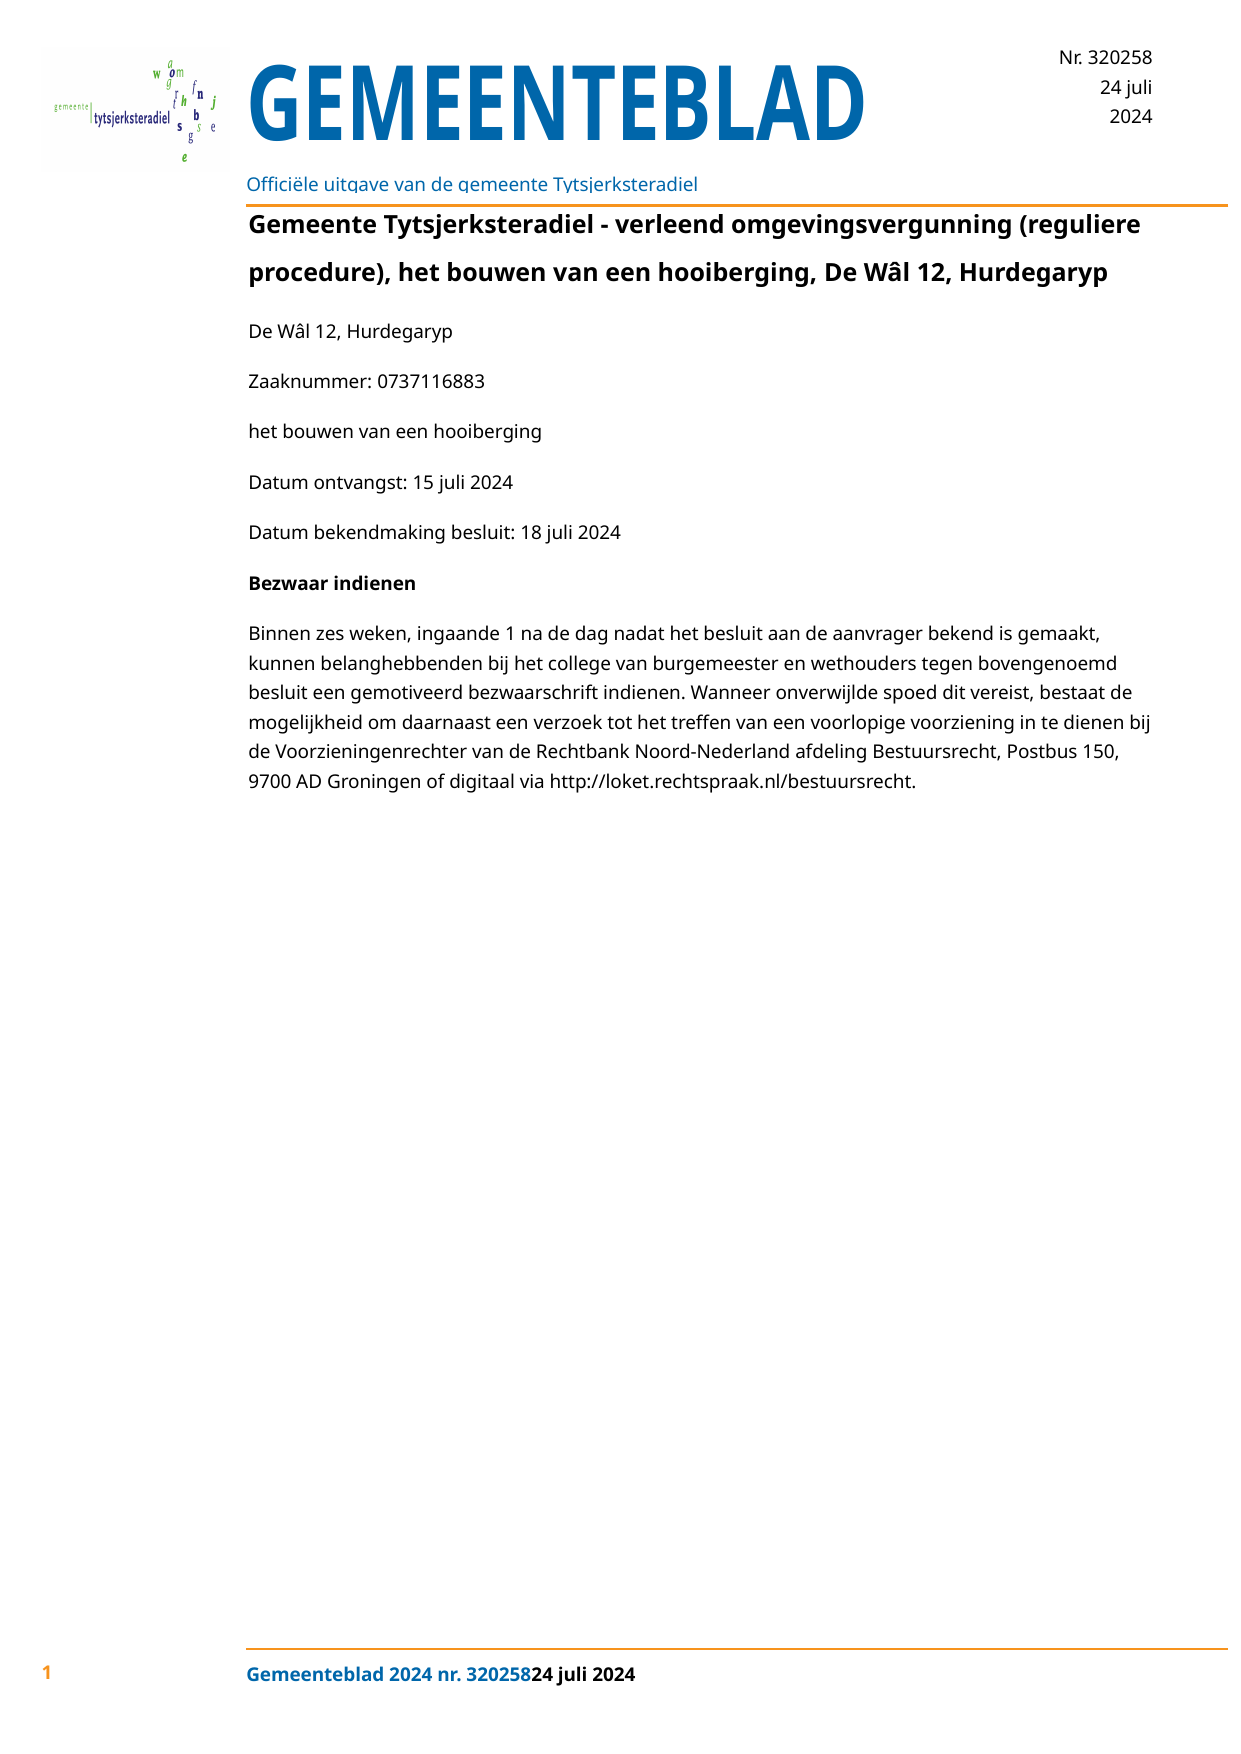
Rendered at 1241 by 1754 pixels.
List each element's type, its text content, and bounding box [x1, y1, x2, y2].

text Datum ontvangst: 15 juli 2024 [248, 469, 1152, 495]
text Binnen zes weken, ingaande 1 na de dag nadat het besluit aan de aanvrager bekend is gemaakt, kunnen belanghebbenden bij het college van burgemeester en wethouders tegen bovengenoemd besluit een gemotiveerd bezwaarschrift indienen. Wanneer onverwijlde spoed dit vereist, bestaat de mogelijkheid om daarnaast een verzoek tot het treffen van een voorlopige voorziening in te dienen bij de Voorzieningenrechter van de Rechtbank Noord-Nederland afdeling Bestuursrecht, Postbus 150, 9700 AD Groningen of digitaal via http://loket.rechtspraak.nl/bestuursrecht. [248, 620, 1152, 794]
text het bouwen van een hooiberging [248, 419, 1152, 444]
text Gemeente Tytsjerksteradiel - verleend omgevingsvergunning (reguliere procedure), het bouwen van een hooiberging, De Wâl 12, Hurdegaryp [248, 207, 1152, 288]
text De Wâl 12, Hurdegaryp [248, 318, 1152, 344]
text Bezwaar indienen [248, 570, 1152, 596]
text Zaaknummer: 0737116883 [248, 368, 1152, 394]
text Datum bekendmaking besluit: 18 juli 2024 [248, 519, 1152, 545]
picture [41, 47, 231, 172]
